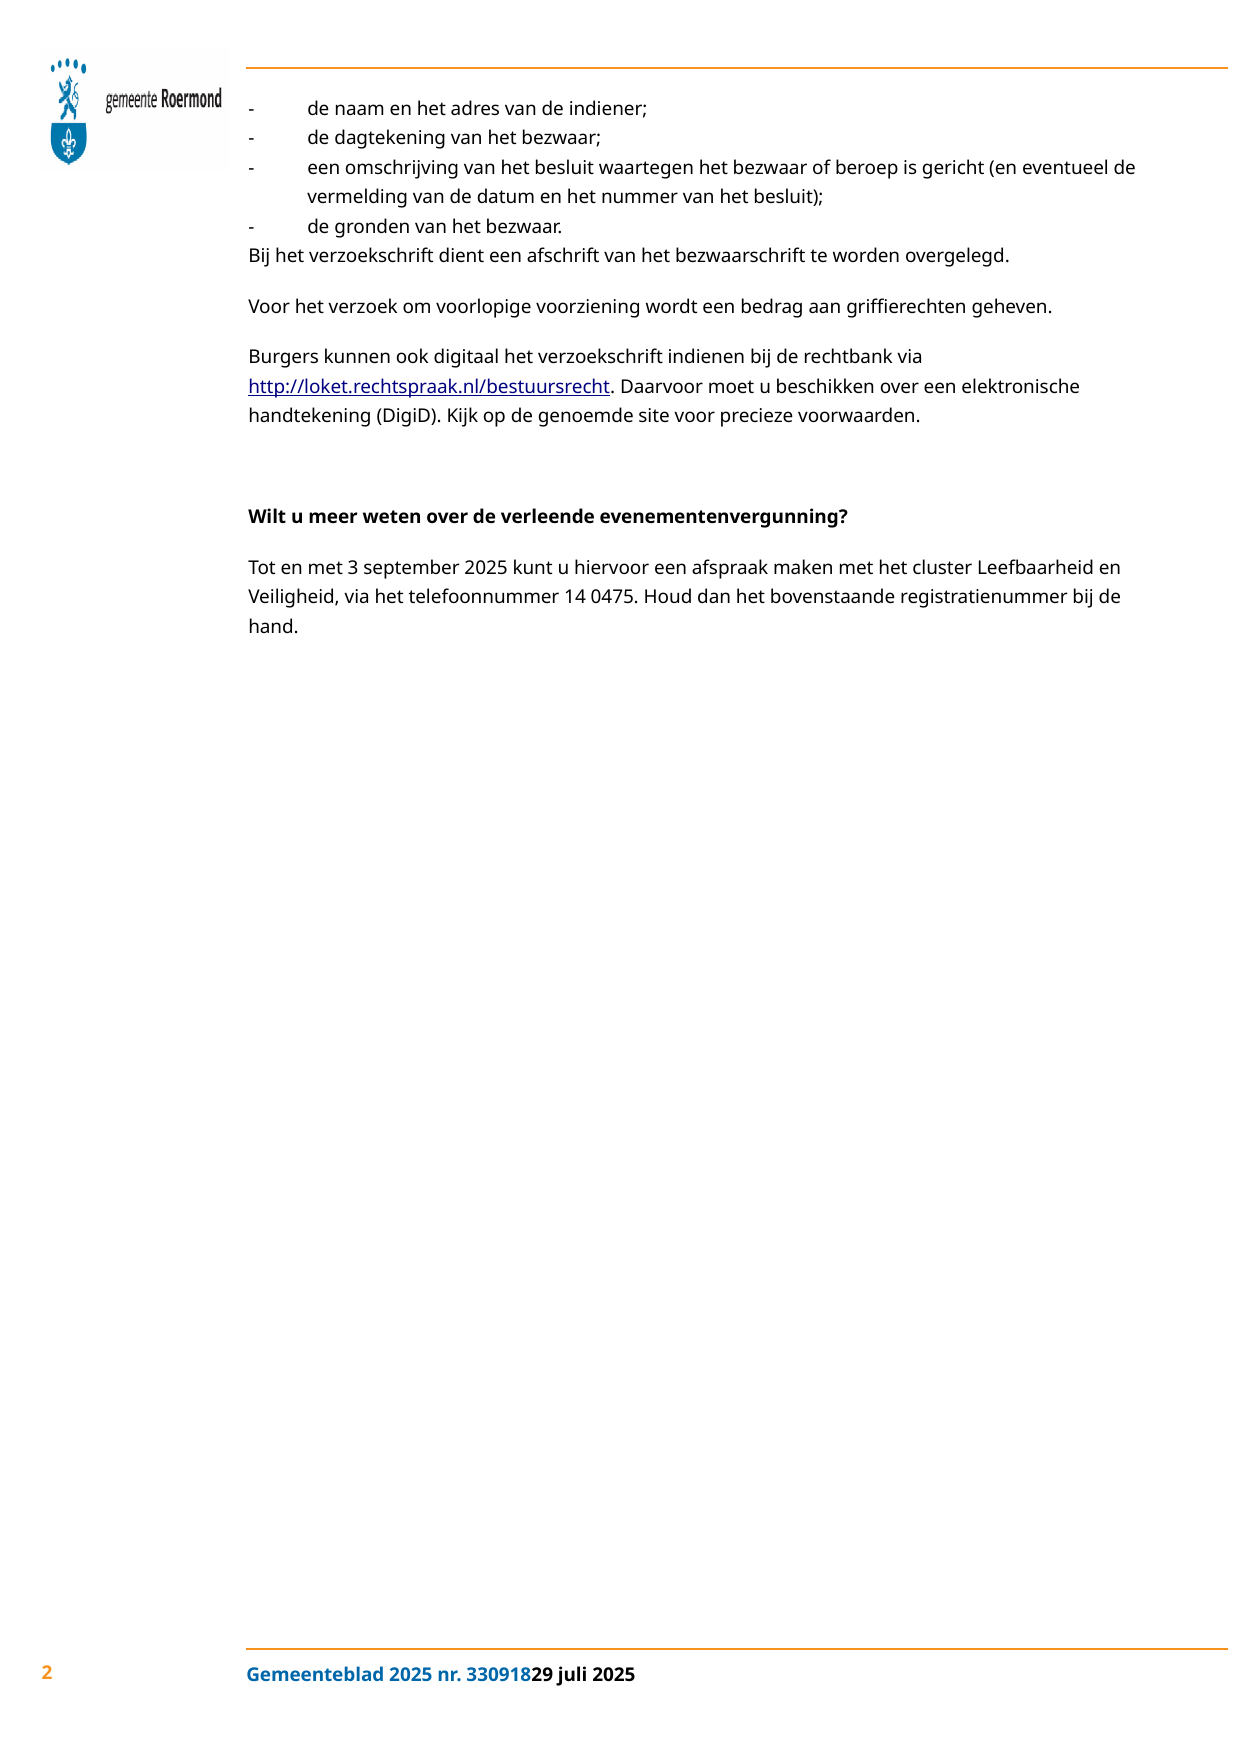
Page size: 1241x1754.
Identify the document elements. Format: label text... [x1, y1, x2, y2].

text Wilt u meer weten over de verleende evenementenvergunning? [248, 503, 1152, 529]
list de gronden van het bezwaar. [248, 213, 1152, 239]
list een omschrijving van het besluit waartegen het bezwaar of beroep is gericht (en eventueel de vermelding van de datum en het nummer van het besluit); [248, 154, 1152, 209]
list de naam en het adres van de indiener; [248, 95, 1152, 121]
text Burgers kunnen ook digitaal het verzoekschrift indienen bij de rechtbank via http://loket.rechtspraak.nl/bestuursrecht. Daarvoor moet u beschikken over een elektronische handtekening (DigiD). Kijk op de genoemde site voor precieze voorwaarden. [248, 343, 1152, 428]
list de dagtekening van het bezwaar; [248, 124, 1152, 150]
text Voor het verzoek om voorlopige voorziening wordt een bedrag aan griffierechten geheven. [248, 293, 1152, 319]
picture [41, 47, 231, 172]
text Bij het verzoekschrift dient een afschrift van het bezwaarschrift te worden overgelegd. [248, 243, 1152, 268]
text Tot en met 3 september 2025 kunt u hiervoor een afspraak maken met het cluster Leefbaarheid en Veiligheid, via het telefoonnummer 14 0475. Houd dan het bovenstaande registratienummer bij de hand. [248, 554, 1152, 639]
